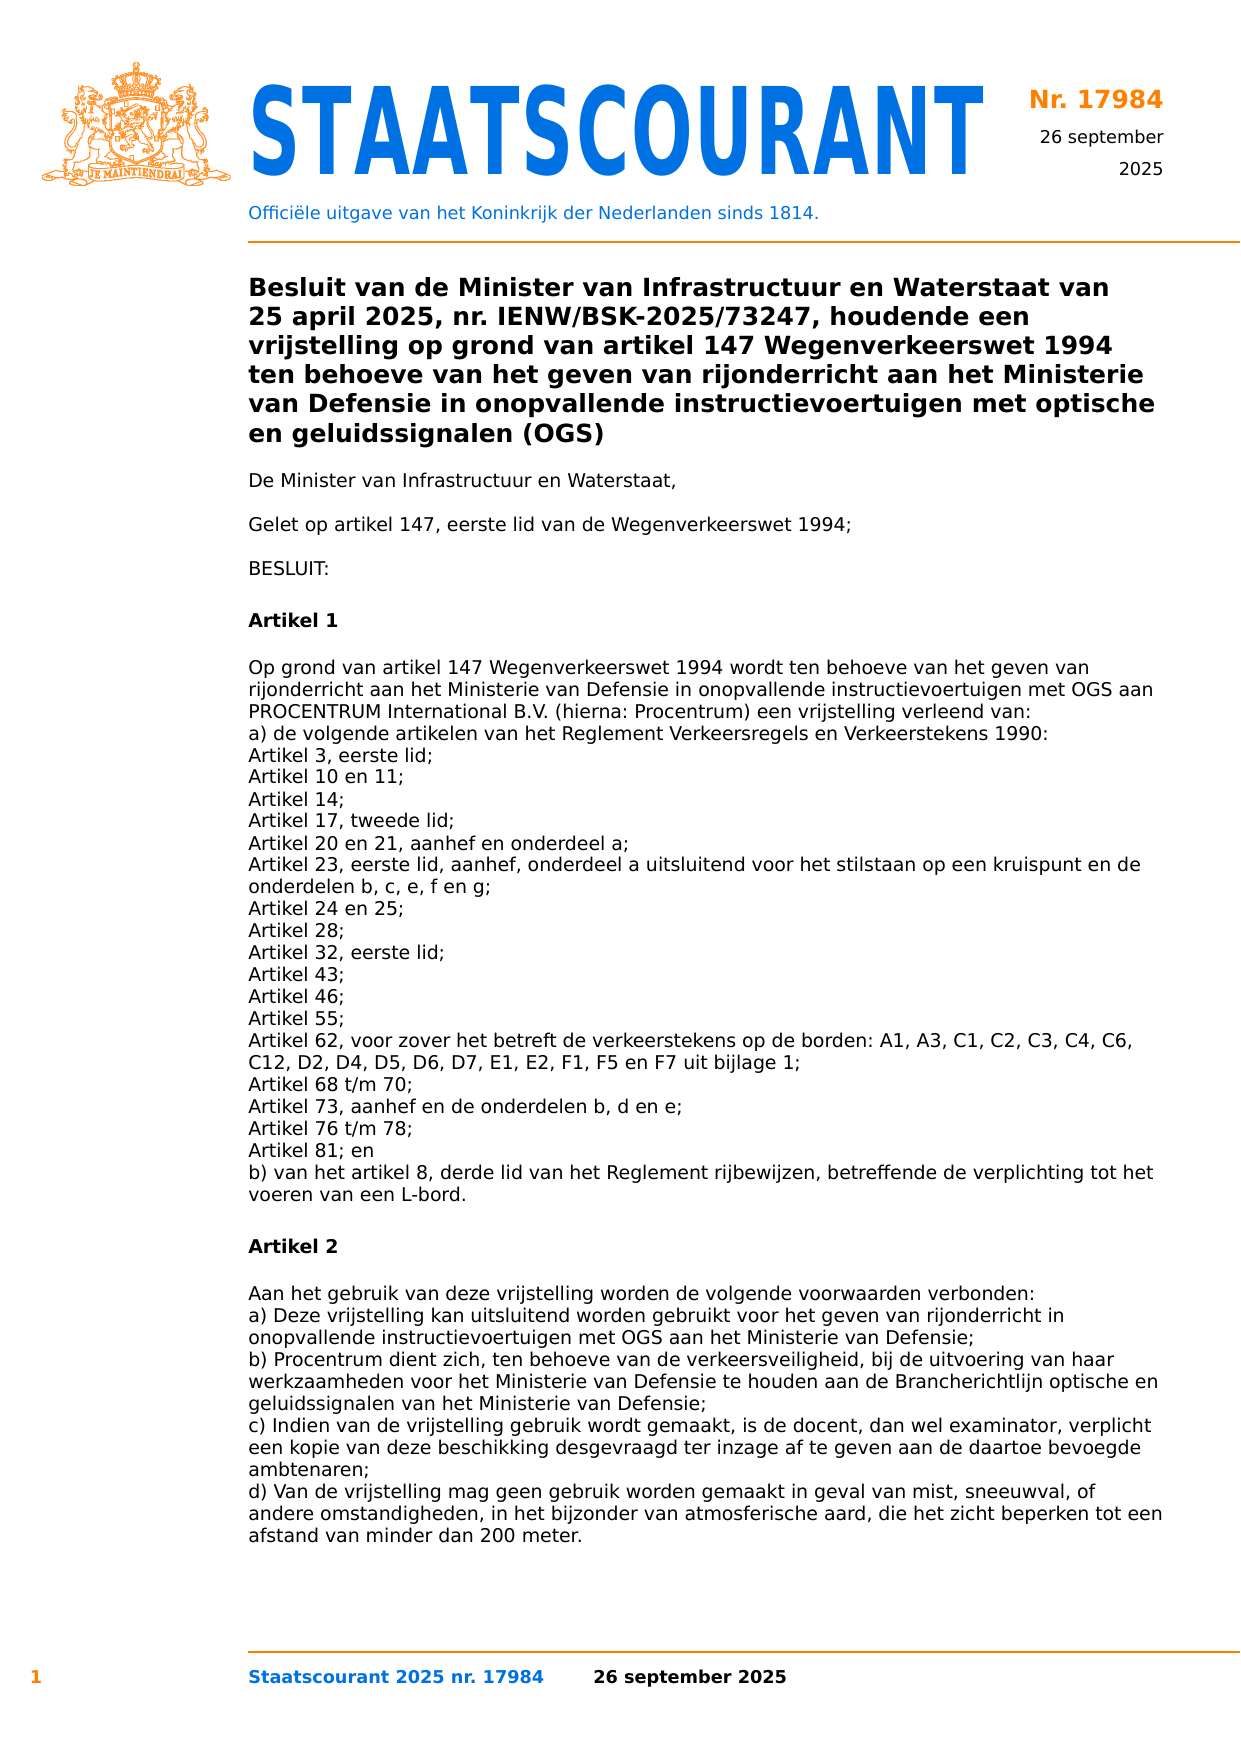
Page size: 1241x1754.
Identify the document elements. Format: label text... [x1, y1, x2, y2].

text De Minister van Infrastructuur en Waterstaat, [248, 470, 1163, 492]
text Artikel 68 t/m 70; [248, 1074, 1163, 1096]
text Artikel 17, tweede lid; [248, 810, 1163, 832]
text d) Van de vrijstelling mag geen gebruik worden gemaakt in geval van mist, sneeuwval, of andere omstandigheden, in het bijzonder van atmosferische aard, die het zicht beperken tot een afstand van minder dan 200 meter. [248, 1481, 1163, 1547]
text Artikel 24 en 25; [248, 898, 1163, 920]
text Artikel 73, aanhef en de onderdelen b, d en e; [248, 1096, 1163, 1118]
text Artikel 32, eerste lid; [248, 942, 1163, 964]
subtitle Besluit van de Minister van Infrastructuur en Waterstaat van 25 april 2025, nr. IENW/BSK-2025/73247, houdende een vrijstelling op grond van artikel 147 Wegenverkeerswet 1994 ten behoeve van het geven van rijonderricht aan het Ministerie van Defensie in onopvallende instructievoertuigen met optische en geluidssignalen (OGS) [248, 273, 1163, 448]
text c) Indien van de vrijstelling gebruik wordt gemaakt, is de docent, dan wel examinator, verplicht een kopie van deze beschikking desgevraagd ter inzage af te geven aan de daartoe bevoegde ambtenaren; [248, 1415, 1163, 1481]
text Artikel 46; [248, 986, 1163, 1008]
text Artikel 55; [248, 1008, 1163, 1030]
text Artikel 28; [248, 920, 1163, 942]
text Aan het gebruik van deze vrijstelling worden de volgende voorwaarden verbonden: [248, 1283, 1163, 1305]
table_cell 2025 [998, 153, 1240, 203]
text Artikel 76 t/m 78; [248, 1118, 1163, 1140]
text a) de volgende artikelen van het Reglement Verkeersregels en Verkeerstekens 1990: [248, 722, 1163, 744]
text Artikel 43; [248, 964, 1163, 986]
text b) Procentrum dient zich, ten behoeve van de verkeersveiligheid, bij de uitvoering van haar werkzaamheden voor het Ministerie van Defensie te houden aan de Brancherichtlijn optische en geluidssignalen van het Ministerie van Defensie; [248, 1349, 1163, 1415]
text Artikel 81; en [248, 1140, 1163, 1162]
text Artikel 14; [248, 788, 1163, 810]
table_header STAATSCOURANT [248, 62, 998, 203]
text Artikel 20 en 21, aanhef en onderdeel a; [248, 832, 1163, 854]
table_cell Officiële uitgave van het Koninkrijk der Nederlanden sinds 1814. [248, 203, 1240, 241]
text Artikel 62, voor zover het betreft de verkeerstekens op de borden: A1, A3, C1, C2, C3, C4, C6, C12, D2, D4, D5, D6, D7, E1, E2, F1, F5 en F7 uit bijlage 1; [248, 1030, 1163, 1074]
table_header [25, 62, 248, 241]
picture [41, 62, 231, 186]
subtitle Artikel 1 [248, 609, 1163, 632]
table_header Nr. 17984 [998, 62, 1240, 121]
text Op grond van artikel 147 Wegenverkeerswet 1994 wordt ten behoeve van het geven van rijonderricht aan het Ministerie van Defensie in onopvallende instructievoertuigen met OGS aan PROCENTRUM International B.V. (hierna: Procentrum) een vrijstelling verleend van: [248, 657, 1163, 722]
text BESLUIT: [248, 558, 1163, 579]
text b) van het artikel 8, derde lid van het Reglement rijbewijzen, betreffende de verplichting tot het voeren van een L-bord. [248, 1162, 1163, 1206]
text a) Deze vrijstelling kan uitsluitend worden gebruikt voor het geven van rijonderricht in onopvallende instructievoertuigen met OGS aan het Ministerie van Defensie; [248, 1305, 1163, 1349]
table_cell 26 september [998, 121, 1240, 153]
text Artikel 10 en 11; [248, 766, 1163, 788]
text Artikel 3, eerste lid; [248, 744, 1163, 766]
text Artikel 23, eerste lid, aanhef, onderdeel a uitsluitend voor het stilstaan op een kruispunt en de onderdelen b, c, e, f en g; [248, 854, 1163, 898]
subtitle Artikel 2 [248, 1236, 1163, 1258]
text Gelet op artikel 147, eerste lid van de Wegenverkeerswet 1994; [248, 514, 1163, 536]
